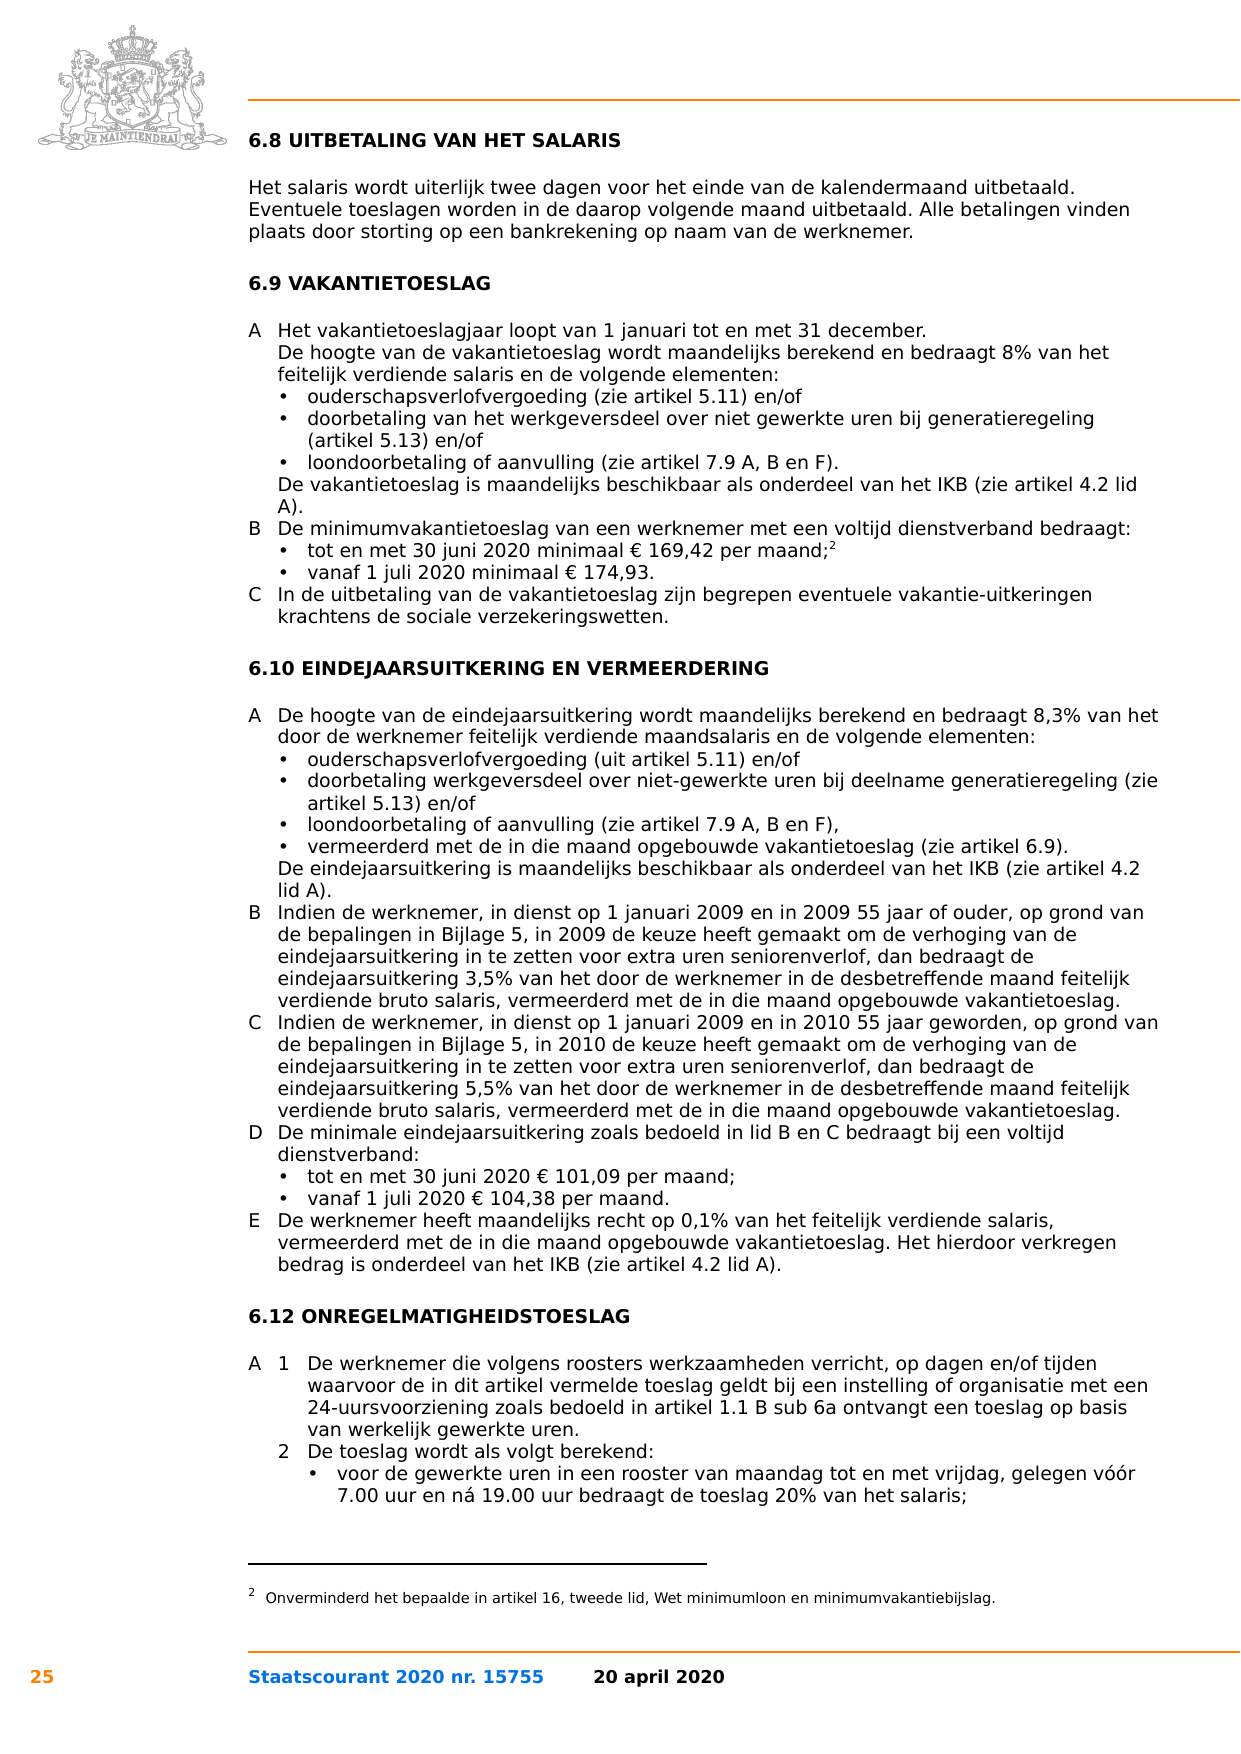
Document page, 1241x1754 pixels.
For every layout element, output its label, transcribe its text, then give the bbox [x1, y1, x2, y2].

text B Indien de werknemer, in dienst op 1 januari 2009 en in 2009 55 jaar of ouder, op grond van de bepalingen in Bijlage 5, in 2009 de keuze heeft gemaakt om de verhoging van de eindejaarsuitkering in te zetten voor extra uren seniorenverlof, dan bedraagt de eindejaarsuitkering 3,5% van het door de werknemer in de desbetreffende maand feitelijk verdiende bruto salaris, vermeerderd met de in die maand opgebouwde vakantietoeslag. [248, 902, 1163, 1012]
subtitle 6.9 VAKANTIETOESLAG [248, 273, 1163, 295]
text Het salaris wordt uiterlijk twee dagen voor het einde van de kalendermaand uitbetaald. Eventuele toeslagen worden in de daarop volgende maand uitbetaald. Alle betalingen vinden plaats door storting op een bankrekening op naam van de werknemer. [248, 177, 1163, 243]
text • voor de gewerkte uren in een rooster van maandag tot en met vrijdag, gelegen vóór 7.00 uur en ná 19.00 uur bedraagt de toeslag 20% van het salaris; [307, 1463, 1163, 1507]
text • vanaf 1 juli 2020 minimaal € 174,93. [278, 562, 1163, 583]
text E De werknemer heeft maandelijks recht op 0,1% van het feitelijk verdiende salaris, vermeerderd met de in die maand opgebouwde vakantietoeslag. Het hierdoor verkregen bedrag is onderdeel van het IKB (zie artikel 4.2 lid A). [248, 1210, 1163, 1276]
text • doorbetaling van het werkgeversdeel over niet gewerkte uren bij generatieregeling (artikel 5.13) en/of [278, 408, 1163, 452]
text • ouderschapsverlofvergoeding (zie artikel 5.11) en/of [278, 386, 1163, 408]
text C In de uitbetaling van de vakantietoeslag zijn begrepen eventuele vakantie-uitkeringen krachtens de sociale verzekeringswetten. [248, 583, 1163, 627]
text De eindejaarsuitkering is maandelijks beschikbaar als onderdeel van het IKB (zie artikel 4.2 lid A). [277, 858, 1163, 902]
text • tot en met 30 juni 2020 € 101,09 per maand; [278, 1166, 1163, 1188]
text • ouderschapsverlofvergoeding (uit artikel 5.11) en/of [278, 748, 1163, 770]
text A 1 De werknemer die volgens roosters werkzaamheden verricht, op dagen en/of tijden waarvoor de in dit artikel vermelde toeslag geldt bij een instelling of organisatie met een 24-uursvoorziening zoals bedoeld in artikel 1.1 B sub 6a ontvangt een toeslag op basis van werkelijk gewerkte uren. [248, 1353, 1163, 1441]
text D De minimale eindejaarsuitkering zoals bedoeld in lid B en C bedraagt bij een voltijd dienstverband: [248, 1122, 1163, 1166]
subtitle 6.10 EINDEJAARSUITKERING EN VERMEERDERING [248, 657, 1163, 679]
subtitle 6.12 ONREGELMATIGHEIDSTOESLAG [248, 1306, 1163, 1328]
text De vakantietoeslag is maandelijks beschikbaar als onderdeel van het IKB (zie artikel 4.2 lid A). [277, 474, 1163, 518]
text • doorbetaling werkgeversdeel over niet-gewerkte uren bij deelname generatieregeling (zie artikel 5.13) en/of [278, 770, 1163, 814]
text A De hoogte van de eindejaarsuitkering wordt maandelijks berekend en bedraagt 8,3% van het door de werknemer feitelijk verdiende maandsalaris en de volgende elementen: [248, 704, 1163, 748]
text • loondoorbetaling of aanvulling (zie artikel 7.9 A, B en F). [278, 452, 1163, 474]
text • tot en met 30 juni 2020 minimaal € 169,42 per maand; [278, 539, 1163, 562]
text Onverminderd het bepaalde in artikel 16, tweede lid, Wet minimumloon en minimumvakantiebijslag. [248, 1586, 1163, 1608]
text De hoogte van de vakantietoeslag wordt maandelijks berekend en bedraagt 8% van het feitelijk verdiende salaris en de volgende elementen: [277, 342, 1163, 386]
picture [38, 25, 227, 150]
text • vanaf 1 juli 2020 € 104,38 per maand. [278, 1188, 1163, 1210]
text • vermeerderd met de in die maand opgebouwde vakantietoeslag (zie artikel 6.9). [278, 836, 1163, 858]
text A Het vakantietoeslagjaar loopt van 1 januari tot en met 31 december. [248, 320, 1163, 342]
text 2 De toeslag wordt als volgt berekend: [278, 1441, 1163, 1463]
subtitle 6.8 UITBETALING VAN HET SALARIS [248, 130, 1163, 152]
text C Indien de werknemer, in dienst op 1 januari 2009 en in 2010 55 jaar geworden, op grond van de bepalingen in Bijlage 5, in 2010 de keuze heeft gemaakt om de verhoging van de eindejaarsuitkering in te zetten voor extra uren seniorenverlof, dan bedraagt de eindejaarsuitkering 5,5% van het door de werknemer in de desbetreffende maand feitelijk verdiende bruto salaris, vermeerderd met de in die maand opgebouwde vakantietoeslag. [248, 1012, 1163, 1122]
text B De minimumvakantietoeslag van een werknemer met een voltijd dienstverband bedraagt: [248, 518, 1163, 539]
text • loondoorbetaling of aanvulling (zie artikel 7.9 A, B en F), [278, 814, 1163, 836]
